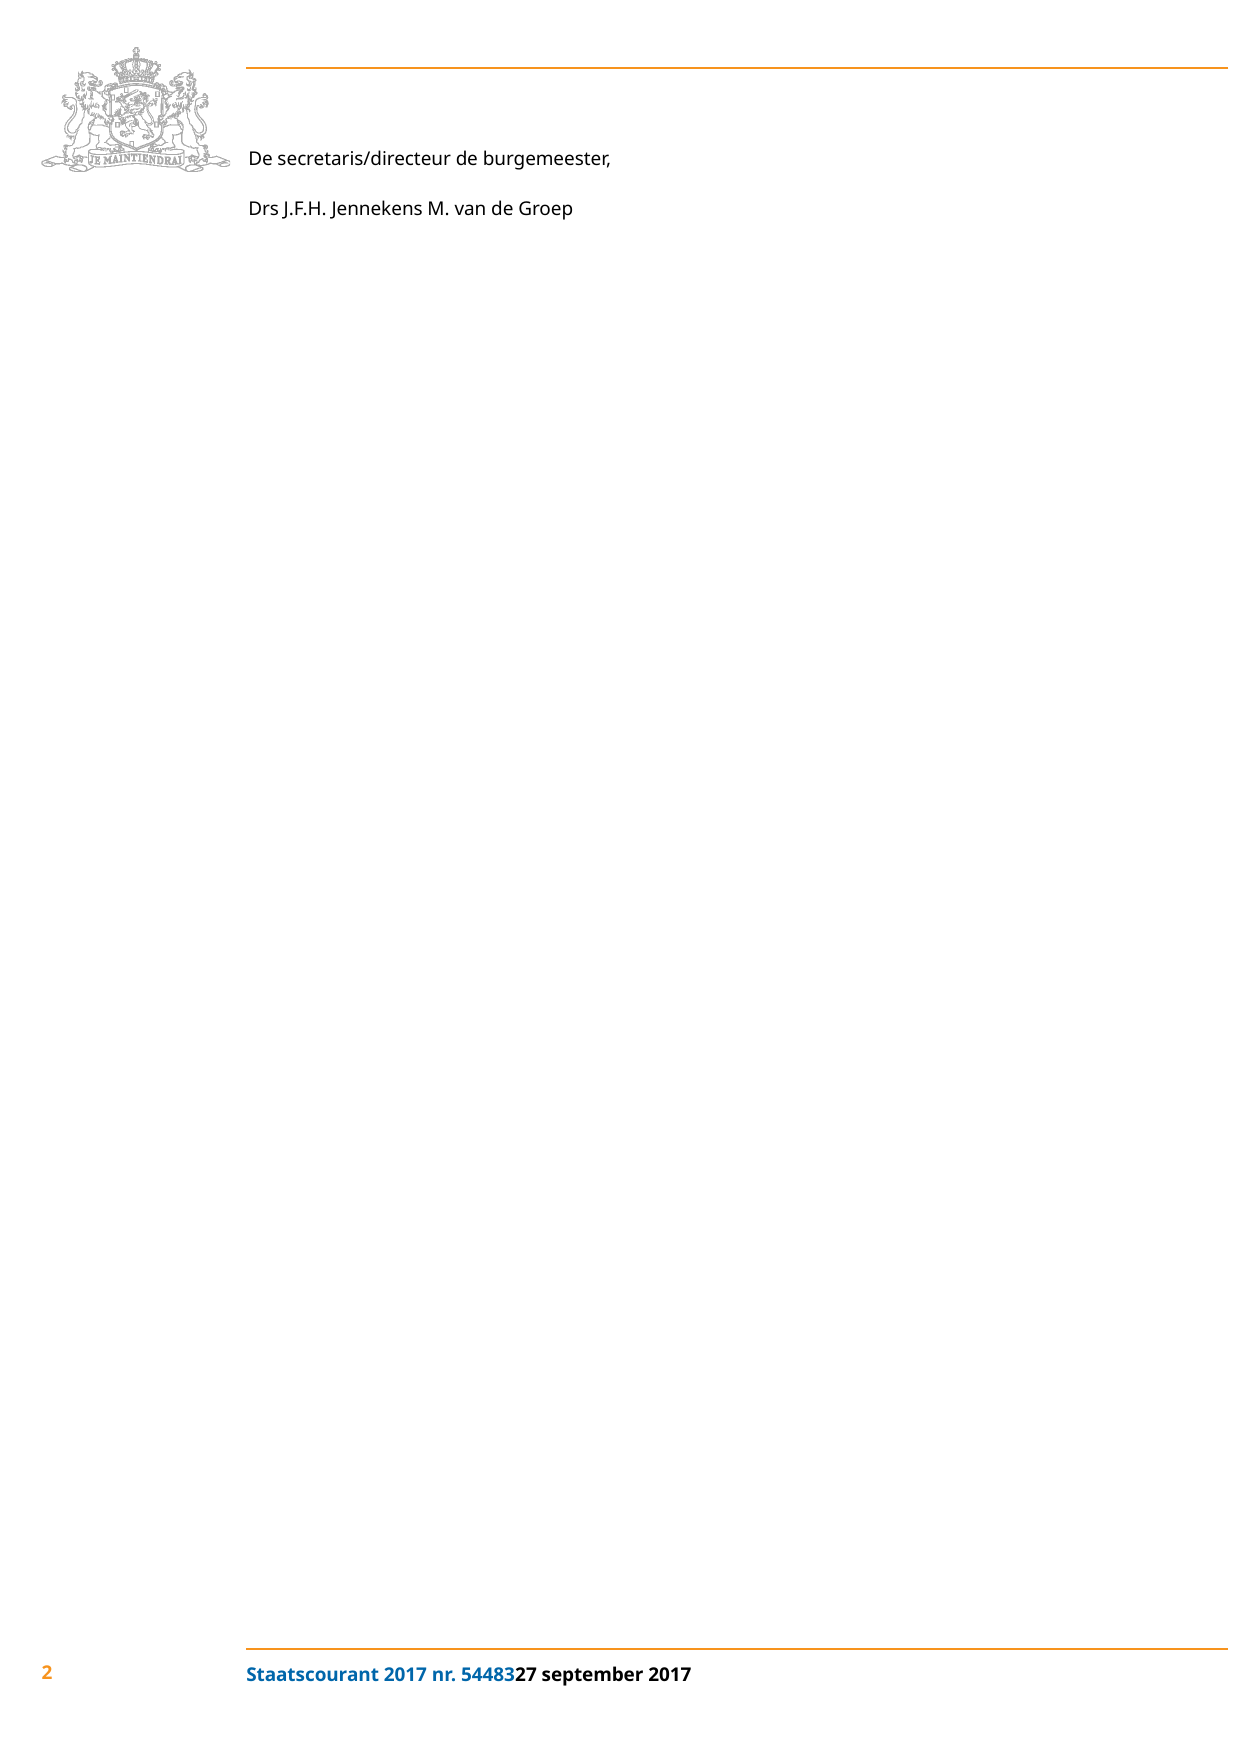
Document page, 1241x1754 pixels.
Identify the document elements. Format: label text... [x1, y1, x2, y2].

picture [41, 47, 231, 172]
text Drs J.F.H. Jennekens M. van de Groep [248, 196, 1152, 221]
text De secretaris/directeur de burgemeester, [248, 145, 1152, 171]
